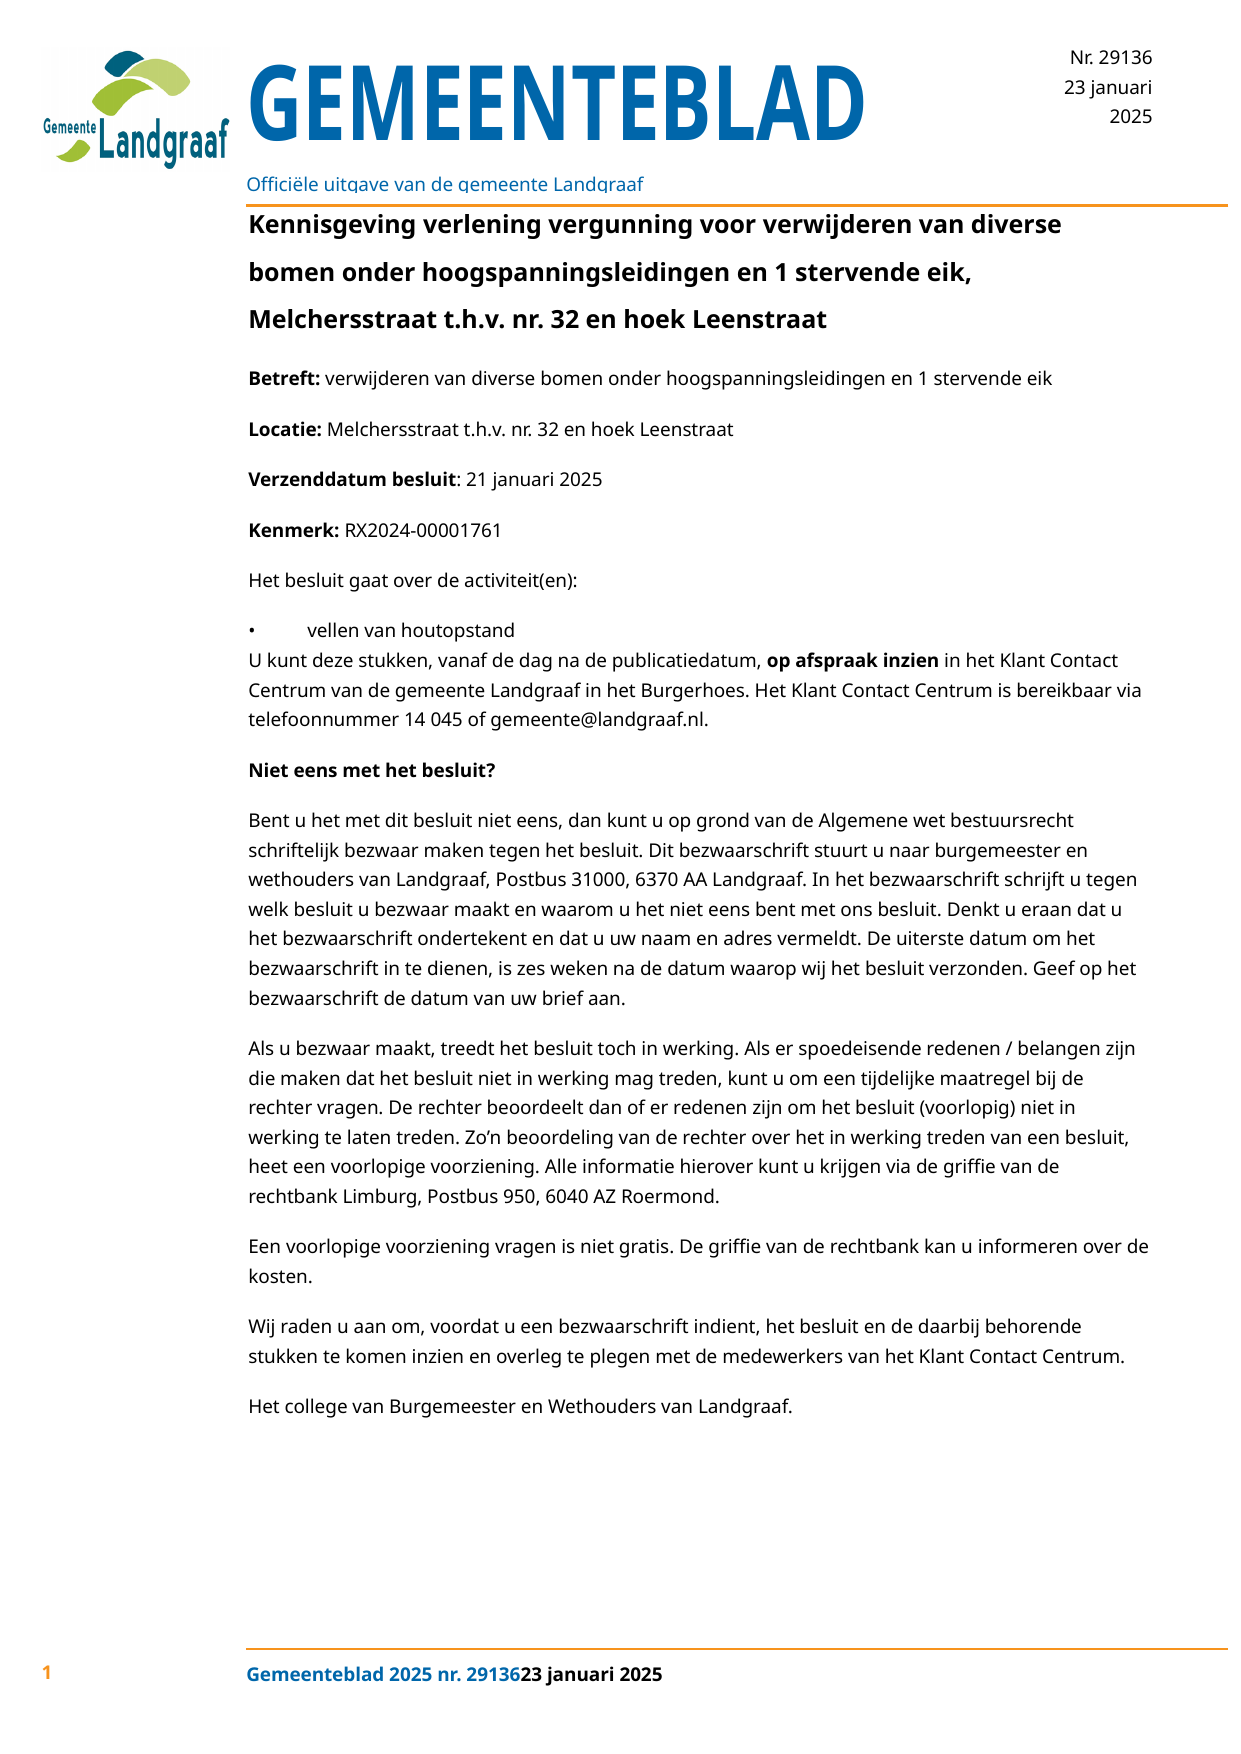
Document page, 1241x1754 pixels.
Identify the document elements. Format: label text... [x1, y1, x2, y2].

list vellen van houtopstand [248, 618, 1152, 643]
text Bent u het met dit besluit niet eens, dan kunt u op grond van de Algemene wet bestuursrecht schriftelijk bezwaar maken tegen het besluit. Dit bezwaarschrift stuurt u naar burgemeester en wethouders van Landgraaf, Postbus 31000, 6370 AA Landgraaf. In het bezwaarschrift schrijft u tegen welk besluit u bezwaar maakt en waarom u het niet eens bent met ons besluit. Denkt u eraan dat u het bezwaarschrift ondertekent en dat u uw naam en adres vermeldt. De uiterste datum om het bezwaarschrift in te dienen, is zes weken na de datum waarop wij het besluit verzonden. Geef op het bezwaarschrift de datum van uw brief aan. [248, 807, 1152, 1010]
text Locatie: Melchersstraat t.h.v. nr. 32 en hoek Leenstraat [248, 416, 1152, 442]
text Verzenddatum besluit: 21 januari 2025 [248, 466, 1152, 492]
text Kenmerk: RX2024-00001761 [248, 517, 1152, 542]
text Niet eens met het besluit? [248, 757, 1152, 782]
text U kunt deze stukken, vanaf de dag na de publicatiedatum, op afspraak inzien in het Klant Contact Centrum van de gemeente Landgraaf in het Burgerhoes. Het Klant Contact Centrum is bereikbaar via telefoonnummer 14 045 of gemeente@landgraaf.nl. [248, 647, 1152, 732]
picture [41, 47, 231, 172]
text Kennisgeving verlening vergunning voor verwijderen van diverse bomen onder hoogspanningsleidingen en 1 stervende eik, Melchersstraat t.h.v. nr. 32 en hoek Leenstraat [248, 207, 1152, 336]
text Wij raden u aan om, voordat u een bezwaarschrift indient, het besluit en de daarbij behorende stukken te komen inzien en overleg te plegen met de medewerkers van het Klant Contact Centrum. [248, 1313, 1152, 1369]
text Het besluit gaat over de activiteit(en): [248, 567, 1152, 593]
text Als u bezwaar maakt, treedt het besluit toch in werking. Als er spoedeisende redenen / belangen zijn die maken dat het besluit niet in werking mag treden, kunt u om een tijdelijke maatregel bij de rechter vragen. De rechter beoordeelt dan of er redenen zijn om het besluit (voorlopig) niet in werking te laten treden. Zo’n beoordeling van de rechter over het in werking treden van een besluit, heet een voorlopige voorziening. Alle informatie hierover kunt u krijgen via de griffie van de rechtbank Limburg, Postbus 950, 6040 AZ Roermond. [248, 1035, 1152, 1209]
text Een voorlopige voorziening vragen is niet gratis. De griffie van de rechtbank kan u informeren over de kosten. [248, 1233, 1152, 1289]
text Betreft: verwijderen van diverse bomen onder hoogspanningsleidingen en 1 stervende eik [248, 366, 1152, 391]
text Het college van Burgemeester en Wethouders van Landgraaf. [248, 1393, 1152, 1419]
